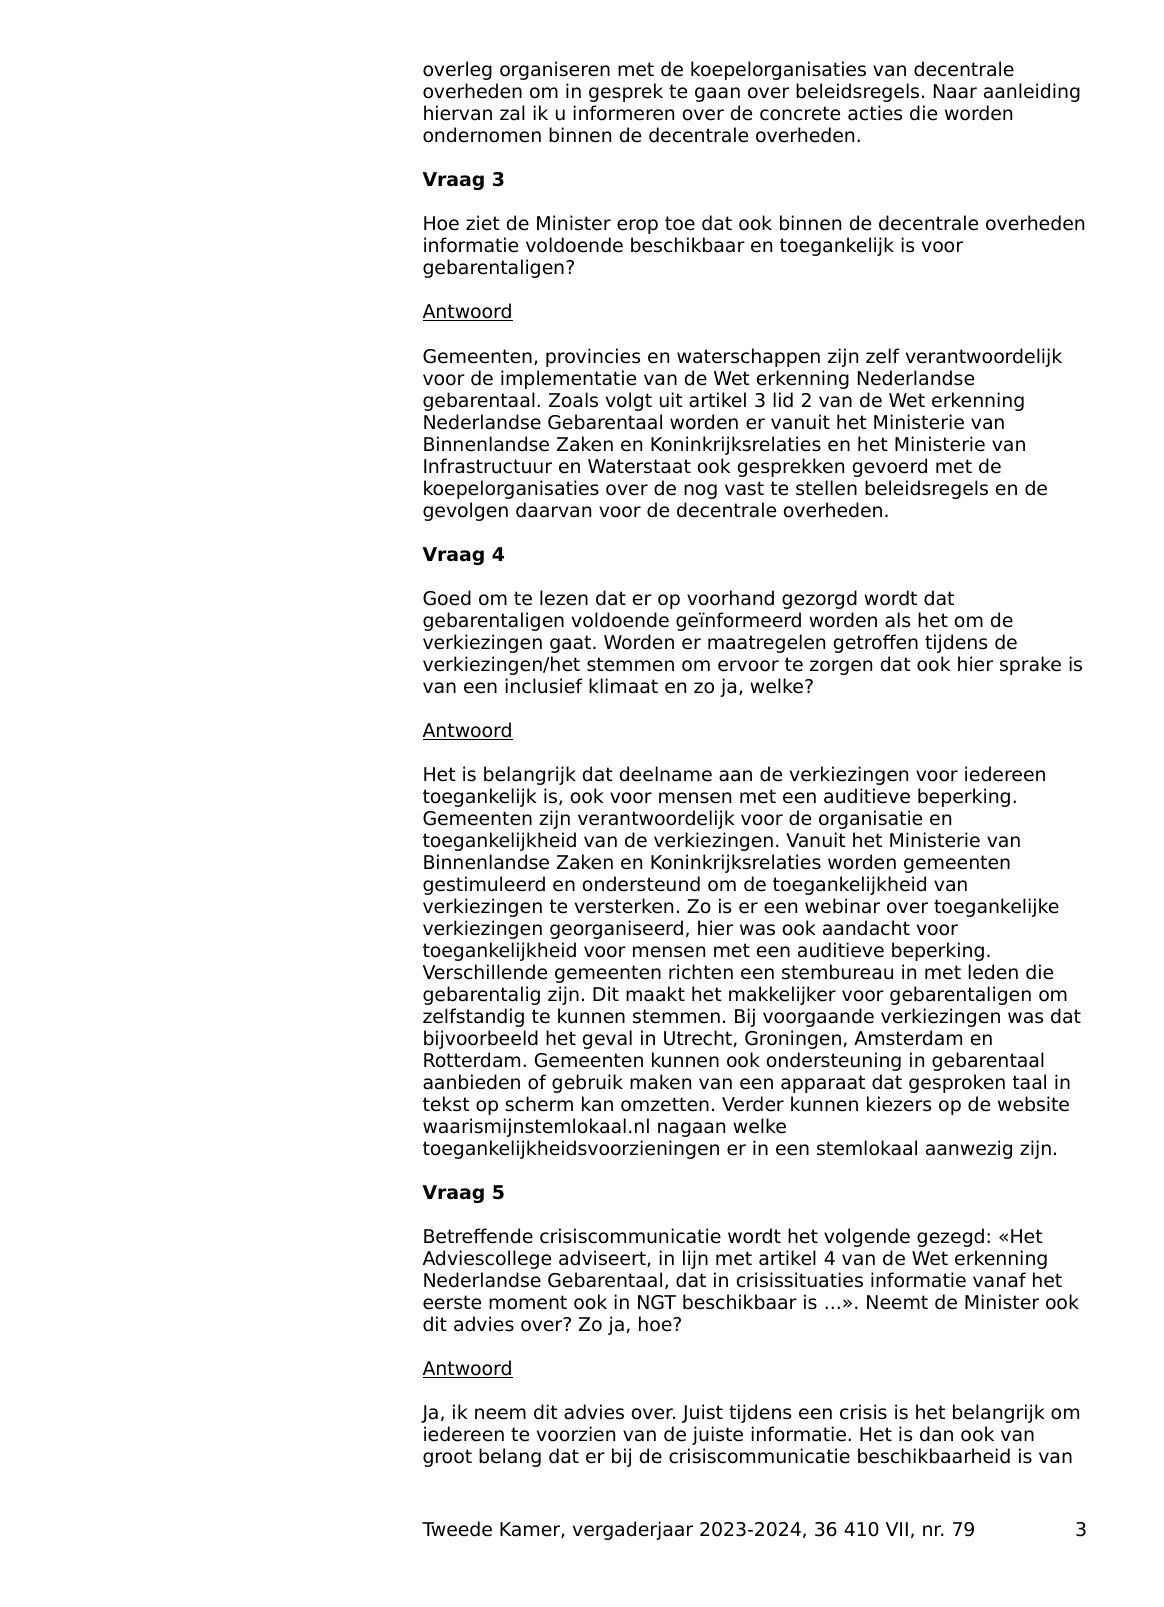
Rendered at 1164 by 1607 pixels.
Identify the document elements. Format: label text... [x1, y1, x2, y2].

text Goed om te lezen dat er op voorhand gezorgd wordt dat gebarentaligen voldoende geïnformeerd worden als het om de verkiezingen gaat. Worden er maatregelen getroffen tijdens de verkiezingen/het stemmen om ervoor te zorgen dat ook hier sprake is van een inclusief klimaat en zo ja, welke? [422, 588, 1087, 698]
text overleg organiseren met de koepelorganisaties van decentrale overheden om in gesprek te gaan over beleidsregels. Naar aanleiding hiervan zal ik u informeren over de concrete acties die worden ondernomen binnen de decentrale overheden. [422, 59, 1087, 147]
subtitle Vraag 4 [422, 544, 1087, 566]
subtitle Antwoord [422, 1358, 1087, 1380]
text Verschillende gemeenten richten een stembureau in met leden die gebarentalig zijn. Dit maakt het makkelijker voor gebarentaligen om zelfstandig te kunnen stemmen. Bij voorgaande verkiezingen was dat bijvoorbeeld het geval in Utrecht, Groningen, Amsterdam en Rotterdam. Gemeenten kunnen ook ondersteuning in gebarentaal aanbieden of gebruik maken van een apparaat dat gesproken taal in tekst op scherm kan omzetten. Verder kunnen kiezers op de website waarismijnstemlokaal.nl nagaan welke toegankelijkheidsvoorzieningen er in een stemlokaal aanwezig zijn. [422, 962, 1087, 1160]
subtitle Antwoord [422, 720, 1087, 742]
subtitle Vraag 5 [422, 1182, 1087, 1204]
subtitle Antwoord [422, 301, 1087, 323]
text Ja, ik neem dit advies over. Juist tijdens een crisis is het belangrijk om iedereen te voorzien van de juiste informatie. Het is dan ook van groot belang dat er bij de crisiscommunicatie beschikbaarheid is van [422, 1402, 1087, 1468]
text Gemeenten, provincies en waterschappen zijn zelf verantwoordelijk voor de implementatie van de Wet erkenning Nederlandse gebarentaal. Zoals volgt uit artikel 3 lid 2 van de Wet erkenning Nederlandse Gebarentaal worden er vanuit het Ministerie van Binnenlandse Zaken en Koninkrijksrelaties en het Ministerie van Infrastructuur en Waterstaat ook gesprekken gevoerd met de koepelorganisaties over de nog vast te stellen beleidsregels en de gevolgen daarvan voor de decentrale overheden. [422, 346, 1087, 521]
text Het is belangrijk dat deelname aan de verkiezingen voor iedereen toegankelijk is, ook voor mensen met een auditieve beperking. Gemeenten zijn verantwoordelijk voor de organisatie en toegankelijkheid van de verkiezingen. Vanuit het Ministerie van Binnenlandse Zaken en Koninkrijksrelaties worden gemeenten gestimuleerd en ondersteund om de toegankelijkheid van verkiezingen te versterken. Zo is er een webinar over toegankelijke verkiezingen georganiseerd, hier was ook aandacht voor toegankelijkheid voor mensen met een auditieve beperking. [422, 764, 1087, 962]
subtitle Vraag 3 [422, 169, 1087, 191]
text Betreffende crisiscommunicatie wordt het volgende gezegd: «Het Adviescollege adviseert, in lijn met artikel 4 van de Wet erkenning Nederlandse Gebarentaal, dat in crisissituaties informatie vanaf het eerste moment ook in NGT beschikbaar is ...». Neemt de Minister ook dit advies over? Zo ja, hoe? [422, 1226, 1087, 1336]
text Hoe ziet de Minister erop toe dat ook binnen de decentrale overheden informatie voldoende beschikbaar en toegankelijk is voor gebarentaligen? [422, 213, 1087, 279]
